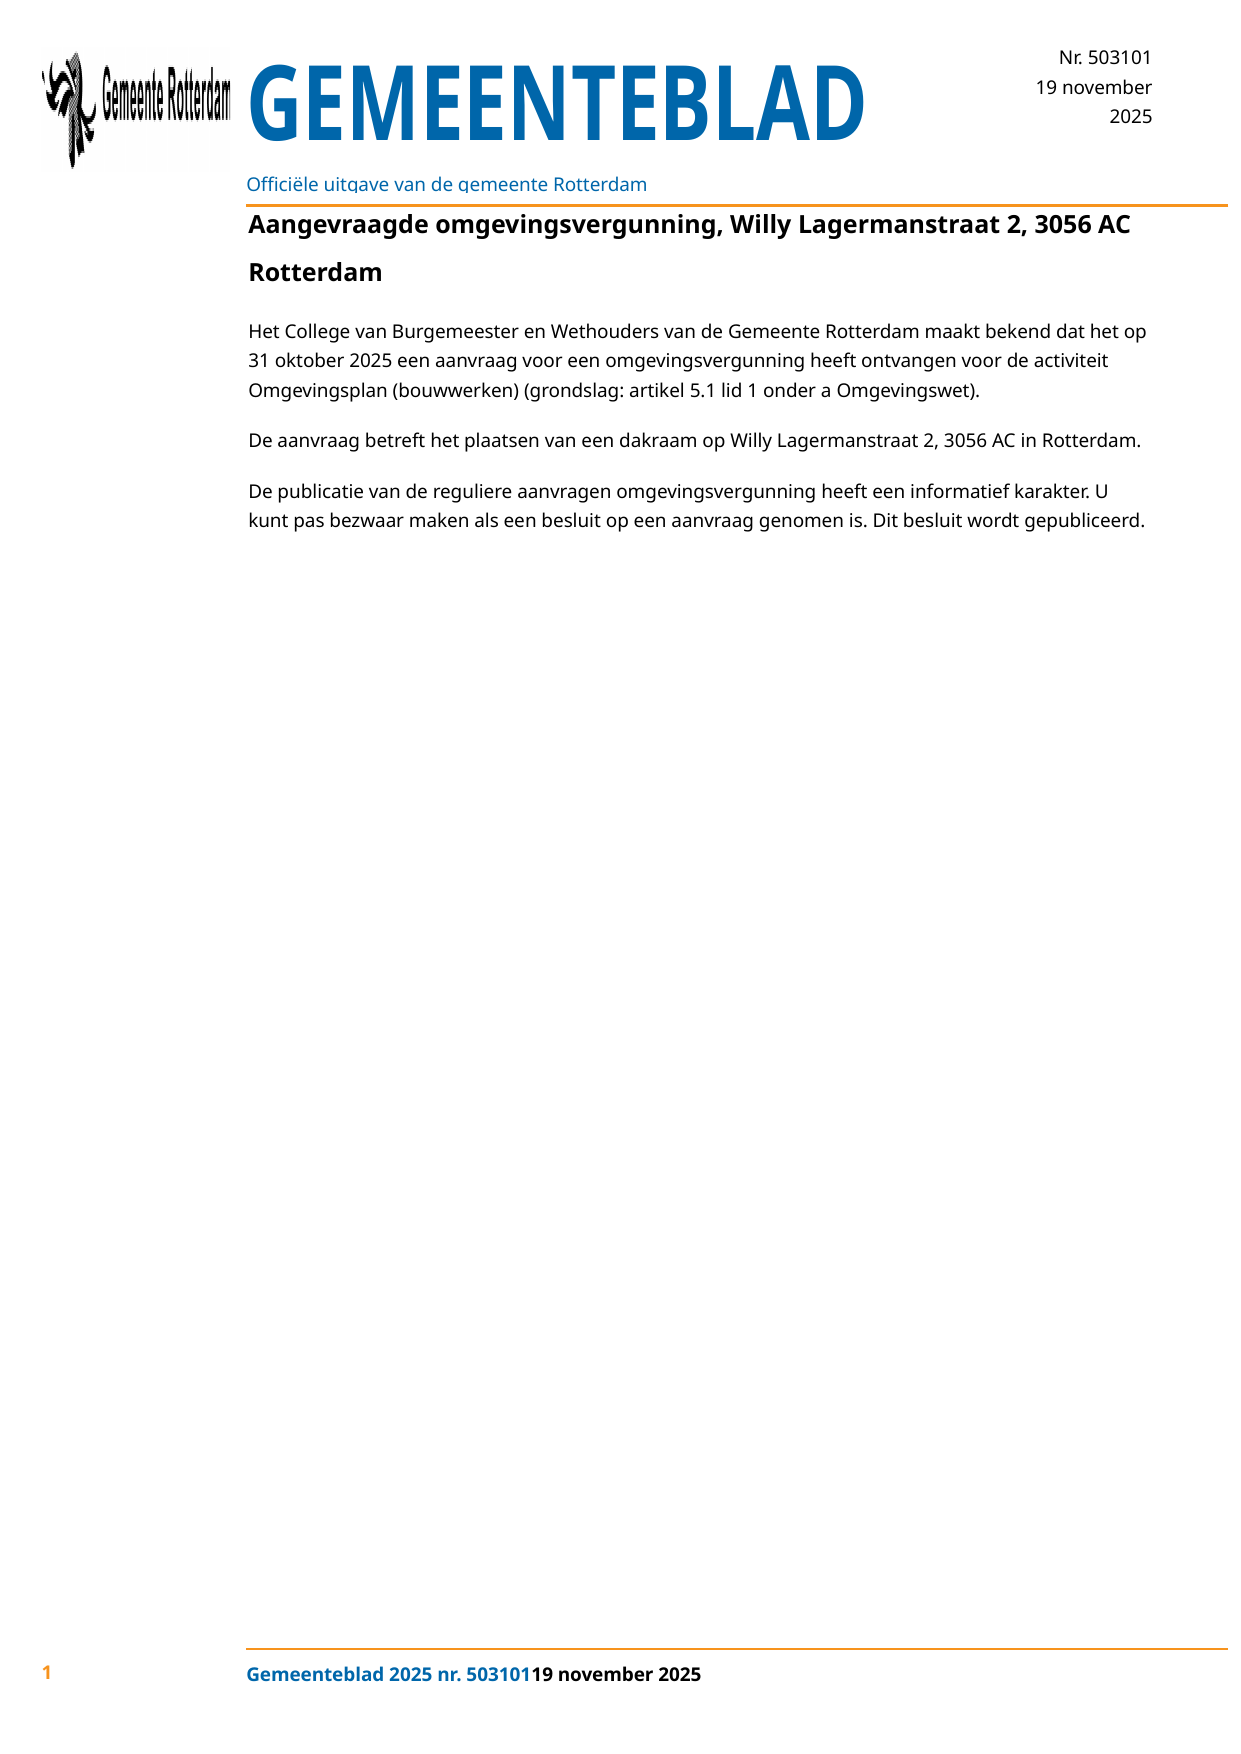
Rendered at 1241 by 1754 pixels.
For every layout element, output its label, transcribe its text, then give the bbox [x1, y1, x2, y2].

picture [41, 47, 231, 172]
text De publicatie van de reguliere aanvragen omgevingsvergunning heeft een informatief karakter. U kunt pas bezwaar maken als een besluit op een aanvraag genomen is. Dit besluit wordt gepubliceerd. [248, 478, 1152, 533]
text De aanvraag betreft het plaatsen van een dakraam op Willy Lagermanstraat 2, 3056 AC in Rotterdam. [248, 427, 1152, 453]
text Het College van Burgemeester en Wethouders van de Gemeente Rotterdam maakt bekend dat het op 31 oktober 2025 een aanvraag voor een omgevingsvergunning heeft ontvangen voor de activiteit Omgevingsplan (bouwwerken) (grondslag: artikel 5.1 lid 1 onder a Omgevingswet). [248, 318, 1152, 403]
text Aangevraagde omgevingsvergunning, Willy Lagermanstraat 2, 3056 AC Rotterdam [248, 207, 1152, 288]
